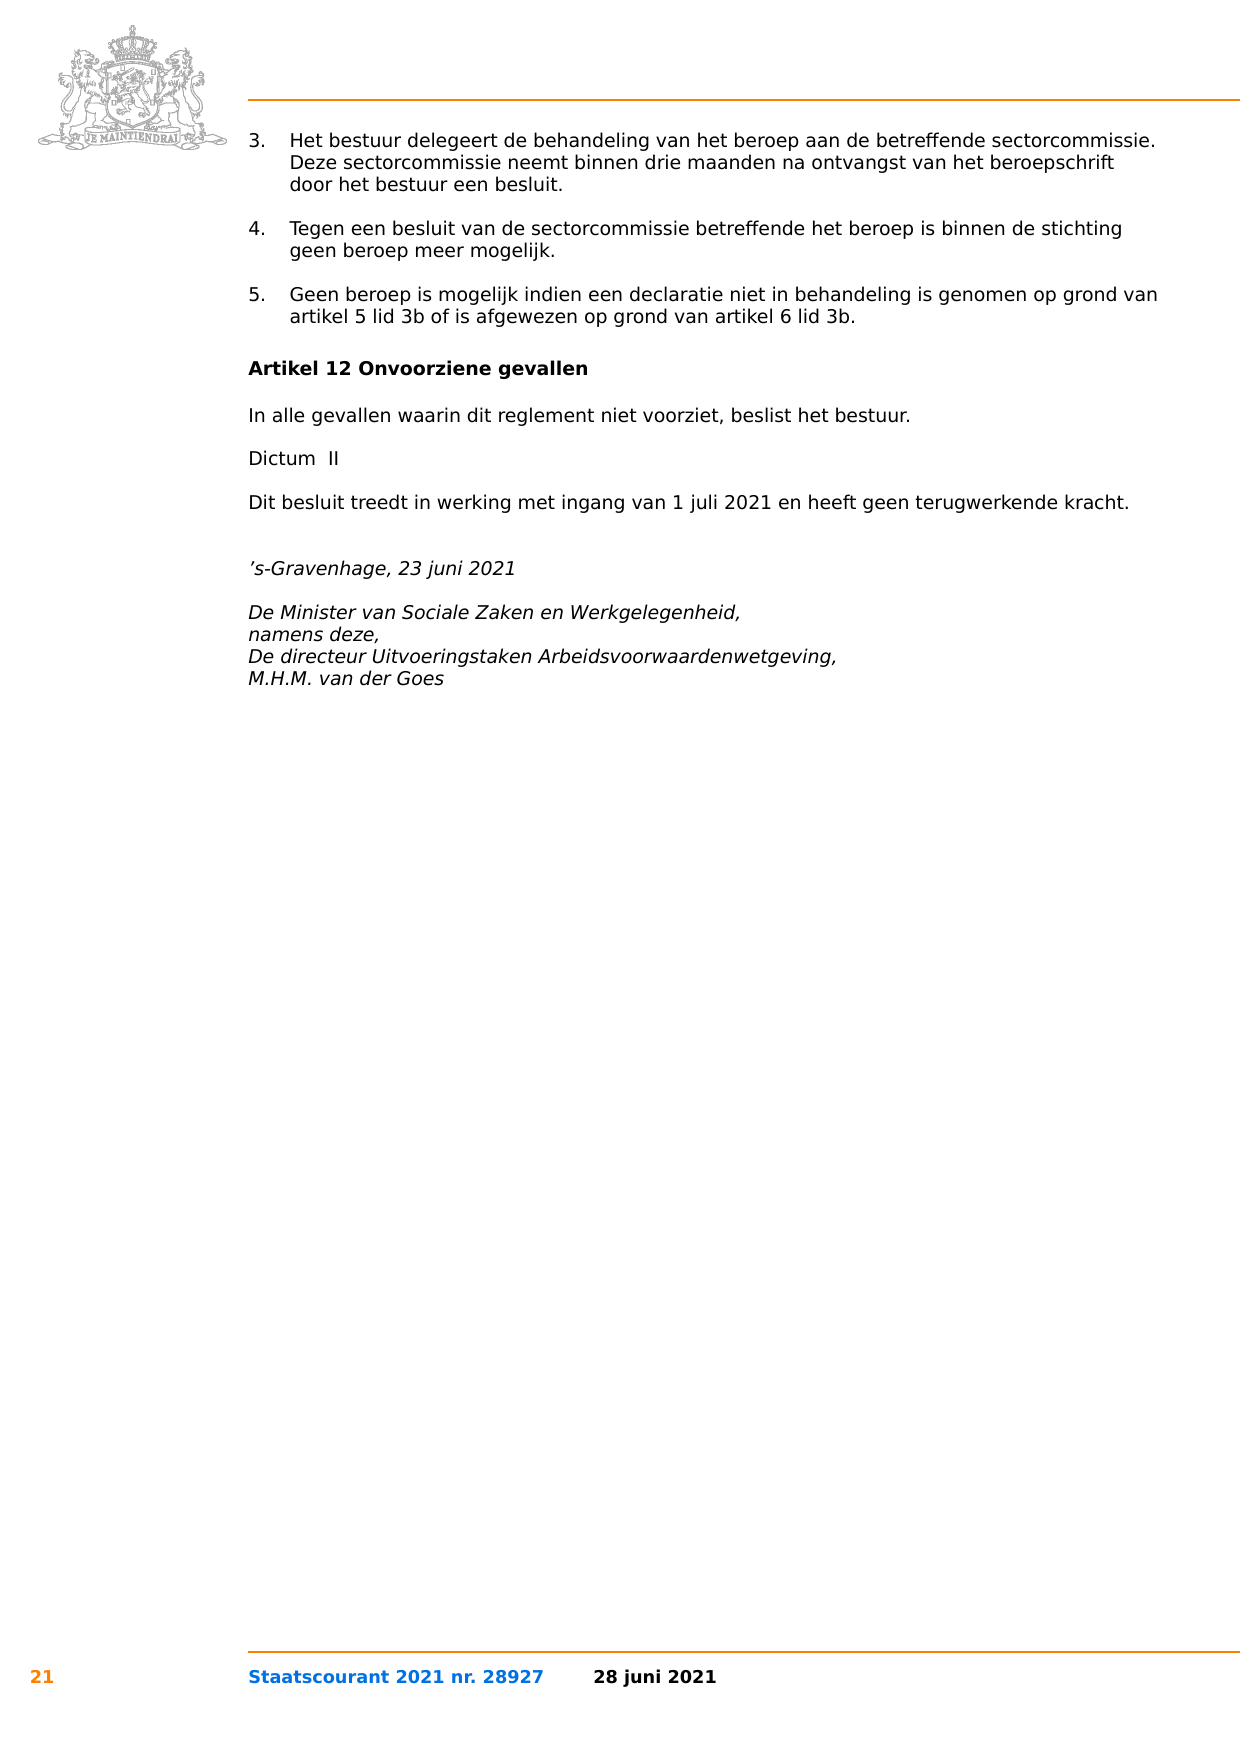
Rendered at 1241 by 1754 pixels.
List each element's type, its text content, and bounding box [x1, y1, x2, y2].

text In alle gevallen waarin dit reglement niet voorziet, beslist het bestuur. [248, 404, 1163, 426]
text 3. Het bestuur delegeert de behandeling van het beroep aan de betreffende sectorcommissie. Deze sectorcommissie neemt binnen drie maanden na ontvangst van het beroepschrift door het bestuur een besluit. [248, 130, 1163, 196]
text De Minister van Sociale Zaken en Werkgelegenheid, namens deze, De directeur Uitvoeringstaken Arbeidsvoorwaardenwetgeving, M.H.M. van der Goes [248, 602, 1163, 690]
text Dictum II [248, 448, 1163, 470]
text 5. Geen beroep is mogelijk indien een declaratie niet in behandeling is genomen op grond van artikel 5 lid 3b of is afgewezen op grond van artikel 6 lid 3b. [248, 283, 1163, 327]
text Dit besluit treedt in werking met ingang van 1 juli 2021 en heeft geen terugwerkende kracht. [248, 492, 1163, 514]
picture [38, 25, 227, 150]
text ’s-Gravenhage, 23 juni 2021 [248, 558, 1163, 580]
subtitle Artikel 12 Onvoorziene gevallen [248, 357, 1163, 379]
text 4. Tegen een besluit van de sectorcommissie betreffende het beroep is binnen de stichting geen beroep meer mogelijk. [248, 218, 1163, 262]
